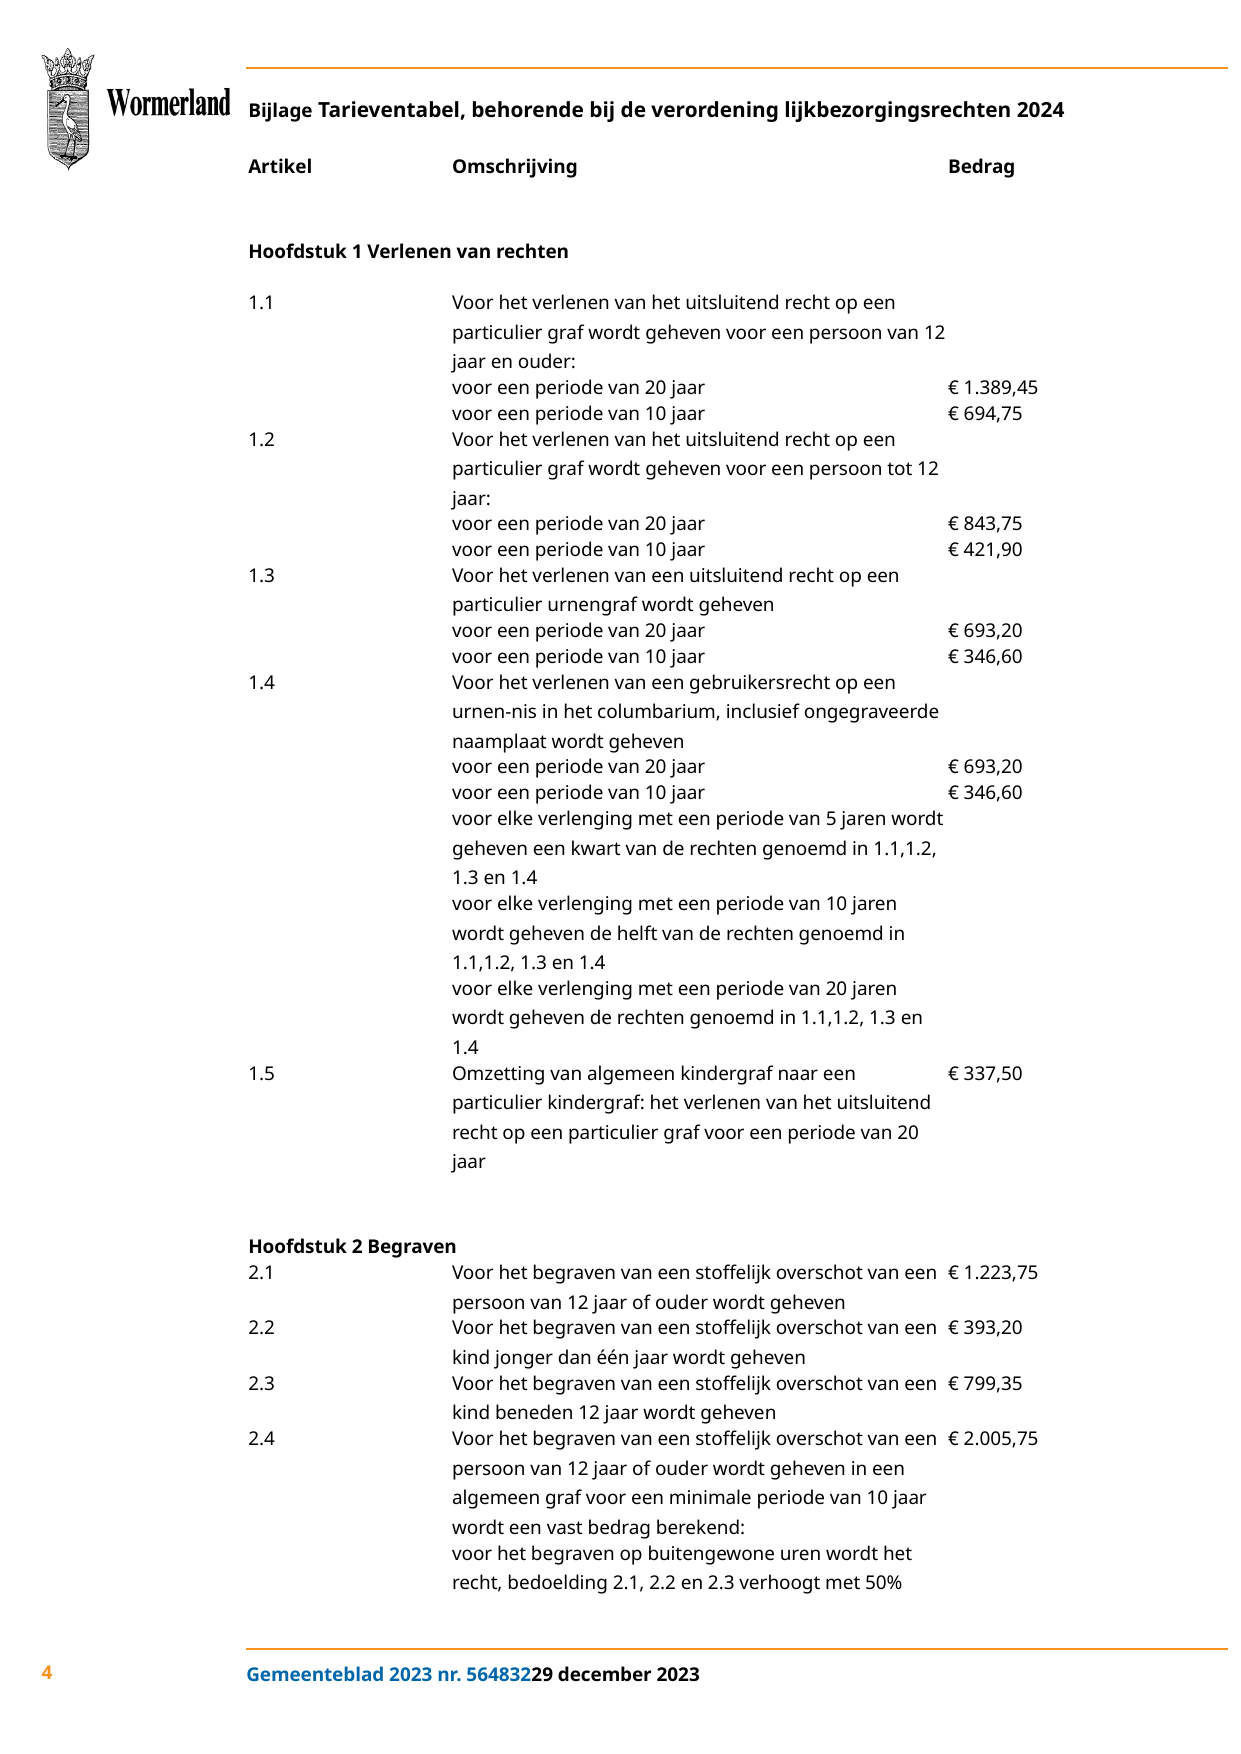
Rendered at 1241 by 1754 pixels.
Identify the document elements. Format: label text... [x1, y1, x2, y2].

table_cell [248, 1540, 452, 1595]
table_cell € 799,35 [948, 1370, 1152, 1425]
table_cell Voor het verlenen van het uitsluitend recht op een particulier graf wordt geheven voor een persoon tot 12 jaar: [452, 426, 948, 511]
table_cell 2.3 [248, 1370, 452, 1425]
table_cell [248, 754, 452, 779]
table_cell € 693,20 [948, 754, 1152, 779]
table_cell Voor het begraven van een stoffelijk overschot van een persoon van 12 jaar of ouder wordt geheven in een algemeen graf voor een minimale periode van 10 jaar wordt een vast bedrag berekend: [452, 1425, 948, 1540]
table_cell € 843,75 [948, 511, 1152, 536]
table_cell voor een periode van 20 jaar [452, 374, 948, 400]
table_cell [948, 264, 1152, 289]
table_cell Omzetting van algemeen kindergraf naar een particulier kindergraf: het verlenen van het uitsluitend recht op een particulier graf voor een periode van 20 jaar [452, 1060, 948, 1174]
table_cell [948, 890, 1152, 975]
table_cell 1.3 [248, 562, 452, 617]
text Bijlage Tarieventabel, behorende bij de verordening lijkbezorgingsrechten 2024 [248, 95, 1152, 123]
table_cell [452, 264, 948, 289]
table_cell [248, 805, 452, 890]
table_cell [948, 289, 1152, 374]
table_cell voor een periode van 20 jaar [452, 511, 948, 536]
table_cell € 693,20 [948, 618, 1152, 643]
table_cell voor een periode van 20 jaar [452, 754, 948, 779]
table_cell [948, 1540, 1152, 1595]
table_cell [248, 400, 452, 426]
table_cell Voor het verlenen van een gebruikersrecht op een urnen-nis in het columbarium, inclusief ongegraveerde naamplaat wordt geheven [452, 669, 948, 754]
table_cell voor het begraven op buitengewone uren wordt het recht, bedoelding 2.1, 2.2 en 2.3 verhoogt met 50% [452, 1540, 948, 1595]
table_cell 1.1 [248, 289, 452, 374]
table_cell Voor het begraven van een stoffelijk overschot van een persoon van 12 jaar of ouder wordt geheven [452, 1259, 948, 1314]
table_cell Voor het begraven van een stoffelijk overschot van een kind jonger dan één jaar wordt geheven [452, 1315, 948, 1370]
table_cell € 346,60 [948, 643, 1152, 669]
table_cell € 393,20 [948, 1315, 1152, 1370]
table_cell [948, 805, 1152, 890]
table_cell 2.4 [248, 1425, 452, 1540]
table_cell Voor het begraven van een stoffelijk overschot van een kind beneden 12 jaar wordt geheven [452, 1370, 948, 1425]
table_cell 2.2 [248, 1315, 452, 1370]
table_cell [248, 975, 452, 1060]
table_cell 2.1 [248, 1259, 452, 1314]
table_cell [248, 780, 452, 805]
table_cell 1.4 [248, 669, 452, 754]
picture [41, 47, 231, 172]
table_cell voor een periode van 10 jaar [452, 643, 948, 669]
table_cell € 694,75 [948, 400, 1152, 426]
table_header Artikel [248, 153, 452, 179]
table_cell Voor het verlenen van het uitsluitend recht op een particulier graf wordt geheven voor een persoon van 12 jaar en ouder: [452, 289, 948, 374]
table_cell [248, 890, 452, 975]
table_header Bedrag [948, 153, 1152, 179]
table_cell voor elke verlenging met een periode van 5 jaren wordt geheven een kwart van de rechten genoemd in 1.1,1.2, 1.3 en 1.4 [452, 805, 948, 890]
table_cell € 346,60 [948, 780, 1152, 805]
table_cell [248, 643, 452, 669]
table_cell voor elke verlenging met een periode van 10 jaren wordt geheven de helft van de rechten genoemd in 1.1,1.2, 1.3 en 1.4 [452, 890, 948, 975]
table_cell Hoofdstuk 2 Begraven [248, 1174, 1152, 1259]
table_cell € 2.005,75 [948, 1425, 1152, 1540]
table_cell Hoofdstuk 1 Verlenen van rechten [248, 179, 1152, 264]
table_cell [948, 426, 1152, 511]
table_cell [948, 669, 1152, 754]
table_cell 1.2 [248, 426, 452, 511]
table_cell [248, 374, 452, 400]
table_cell voor een periode van 10 jaar [452, 400, 948, 426]
table_cell [248, 511, 452, 536]
table_cell [948, 975, 1152, 1060]
table_cell [948, 562, 1152, 617]
table_cell € 1.223,75 [948, 1259, 1152, 1314]
table_cell € 337,50 [948, 1060, 1152, 1174]
table_cell voor een periode van 10 jaar [452, 536, 948, 562]
table_cell € 421,90 [948, 536, 1152, 562]
table_header Omschrijving [452, 153, 948, 179]
table_cell [248, 618, 452, 643]
table_cell voor een periode van 20 jaar [452, 618, 948, 643]
table_cell Voor het verlenen van een uitsluitend recht op een particulier urnengraf wordt geheven [452, 562, 948, 617]
table_cell € 1.389,45 [948, 374, 1152, 400]
table_cell [248, 264, 452, 289]
table_cell 1.5 [248, 1060, 452, 1174]
table_cell [248, 536, 452, 562]
table_cell voor een periode van 10 jaar [452, 780, 948, 805]
table_cell voor elke verlenging met een periode van 20 jaren wordt geheven de rechten genoemd in 1.1,1.2, 1.3 en 1.4 [452, 975, 948, 1060]
